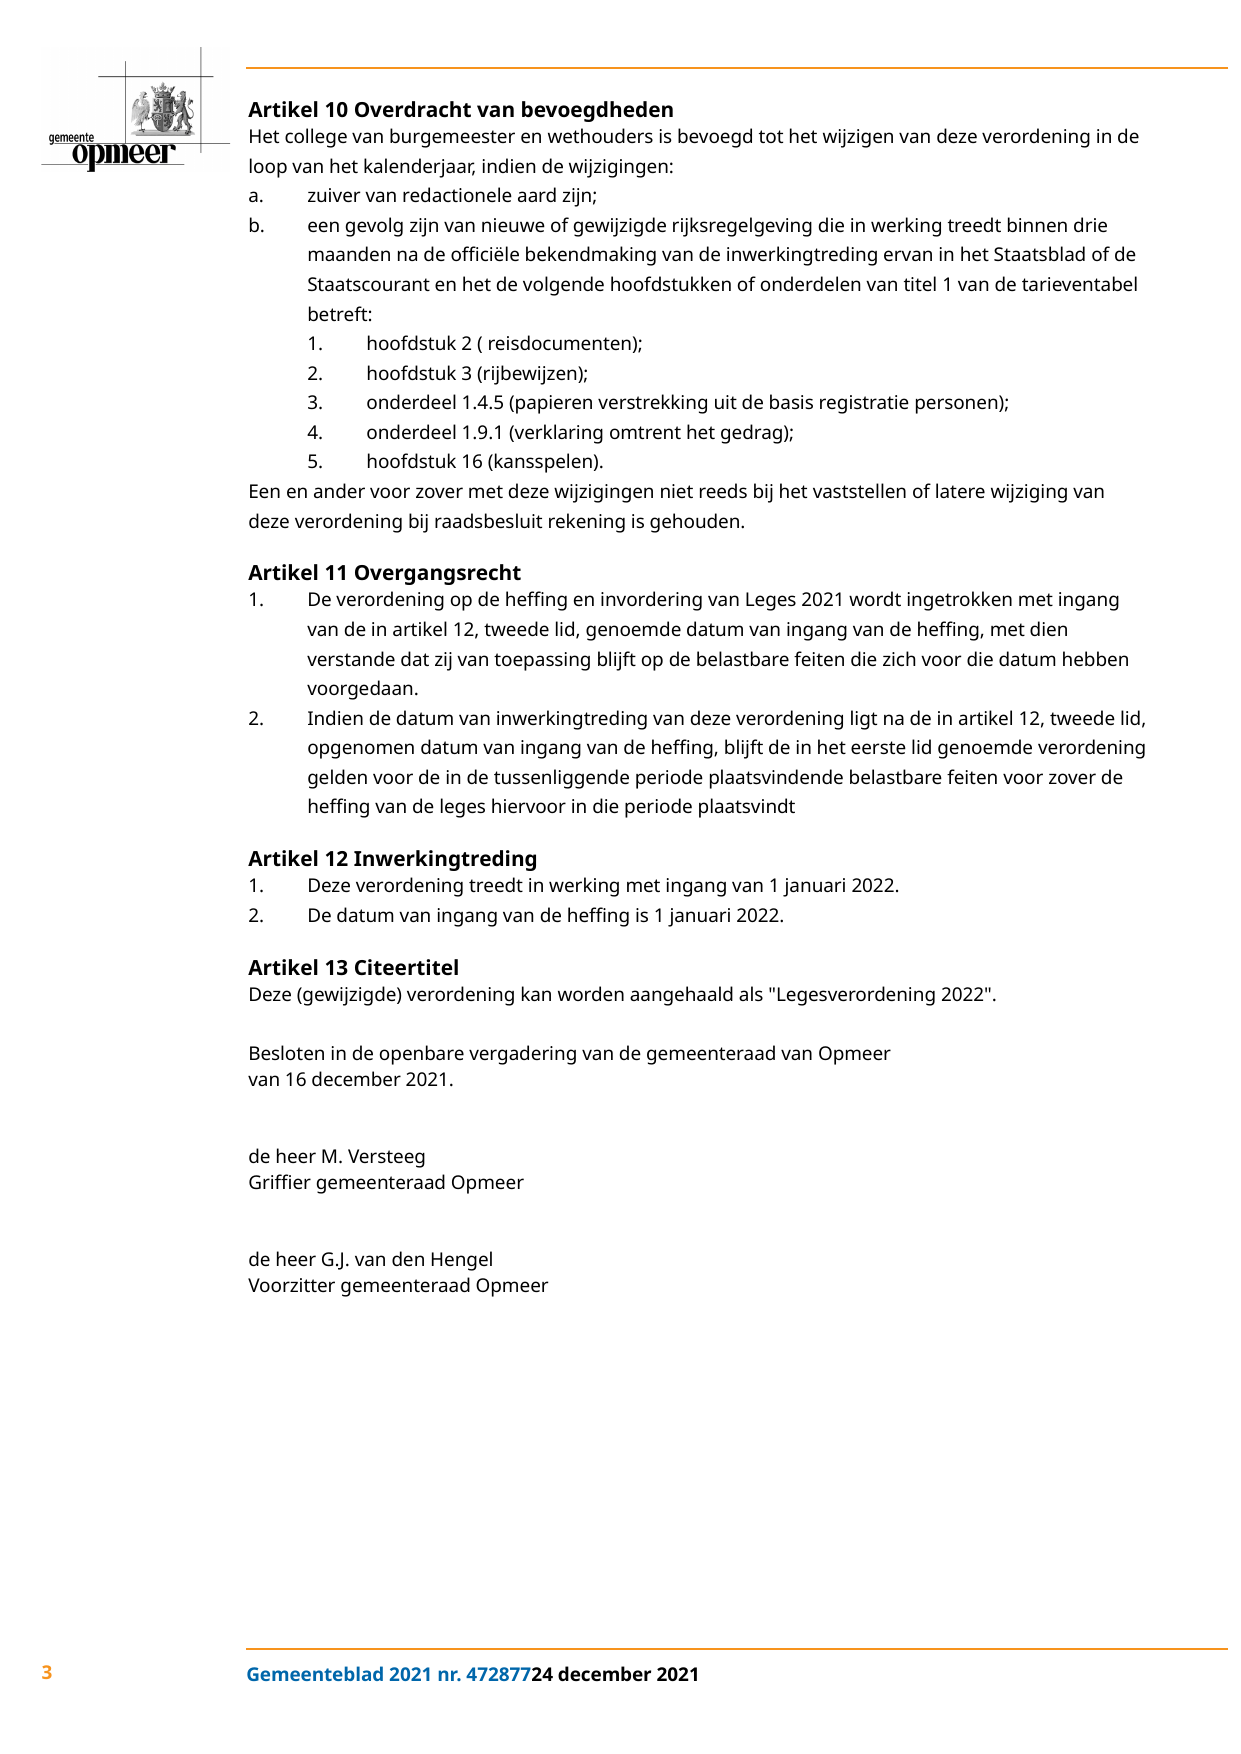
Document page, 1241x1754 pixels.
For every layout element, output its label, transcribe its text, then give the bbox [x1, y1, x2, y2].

text Artikel 12 Inwerkingtreding [248, 844, 1152, 873]
text Het college van burgemeester en wethouders is bevoegd tot het wijzigen van deze verordening in de loop van het kalenderjaar, indien de wijzigingen: [248, 123, 1152, 178]
text Deze (gewijzigde) verordening kan worden aangehaald als "Legesverordening 2022". [248, 981, 1152, 1007]
text Besloten in de openbare vergadering van de gemeenteraad van Opmeer [248, 1040, 1152, 1066]
list onderdeel 1.4.5 (papieren verstrekking uit de basis registratie personen); [307, 389, 1152, 415]
list zuiver van redactionele aard zijn; [248, 182, 1152, 208]
text van 16 december 2021. [248, 1066, 1152, 1092]
text de heer G.J. van den Hengel [248, 1246, 1152, 1272]
text Voorzitter gemeenteraad Opmeer [248, 1272, 1152, 1297]
list hoofdstuk 2 ( reisdocumenten); [307, 330, 1152, 356]
text de heer M. Versteeg [248, 1143, 1152, 1169]
text Artikel 10 Overdracht van bevoegdheden [248, 95, 1152, 123]
list Indien de datum van inwerkingtreding van deze verordening ligt na de in artikel 12, tweede lid, opgenomen datum van ingang van de heffing, blijft de in het eerste lid genoemde verordening gelden voor de in de tussenliggende periode plaatsvindende belastbare feiten voor zover de heffing van de leges hiervoor in die periode plaatsvindt [248, 705, 1152, 819]
list De verordening op de heffing en invordering van Leges 2021 wordt ingetrokken met ingang van de in artikel 12, tweede lid, genoemde datum van ingang van de heffing, met dien verstande dat zij van toepassing blijft op de belastbare feiten die zich voor die datum hebben voorgedaan. [248, 587, 1152, 701]
picture [41, 47, 231, 172]
text Artikel 11 Overgangsrecht [248, 558, 1152, 587]
list een gevolg zijn van nieuwe of gewijzigde rijksregelgeving die in werking treedt binnen drie maanden na de officiële bekendmaking van de inwerkingtreding ervan in het Staatsblad of de Staatscourant en het de volgende hoofdstukken of onderdelen van titel 1 van de tarieventabel betreft: [248, 212, 1152, 326]
list Deze verordening treedt in werking met ingang van 1 januari 2022. [248, 873, 1152, 898]
text Griffier gemeenteraad Opmeer [248, 1169, 1152, 1194]
text Artikel 13 Citeertitel [248, 953, 1152, 981]
list onderdeel 1.9.1 (verklaring omtrent het gedrag); [307, 419, 1152, 445]
list hoofdstuk 16 (kansspelen). [307, 449, 1152, 474]
text Een en ander voor zover met deze wijzigingen niet reeds bij het vaststellen of latere wijziging van deze verordening bij raadsbesluit rekening is gehouden. [248, 478, 1152, 533]
list De datum van ingang van de heffing is 1 januari 2022. [248, 902, 1152, 928]
list hoofdstuk 3 (rijbewijzen); [307, 360, 1152, 386]
